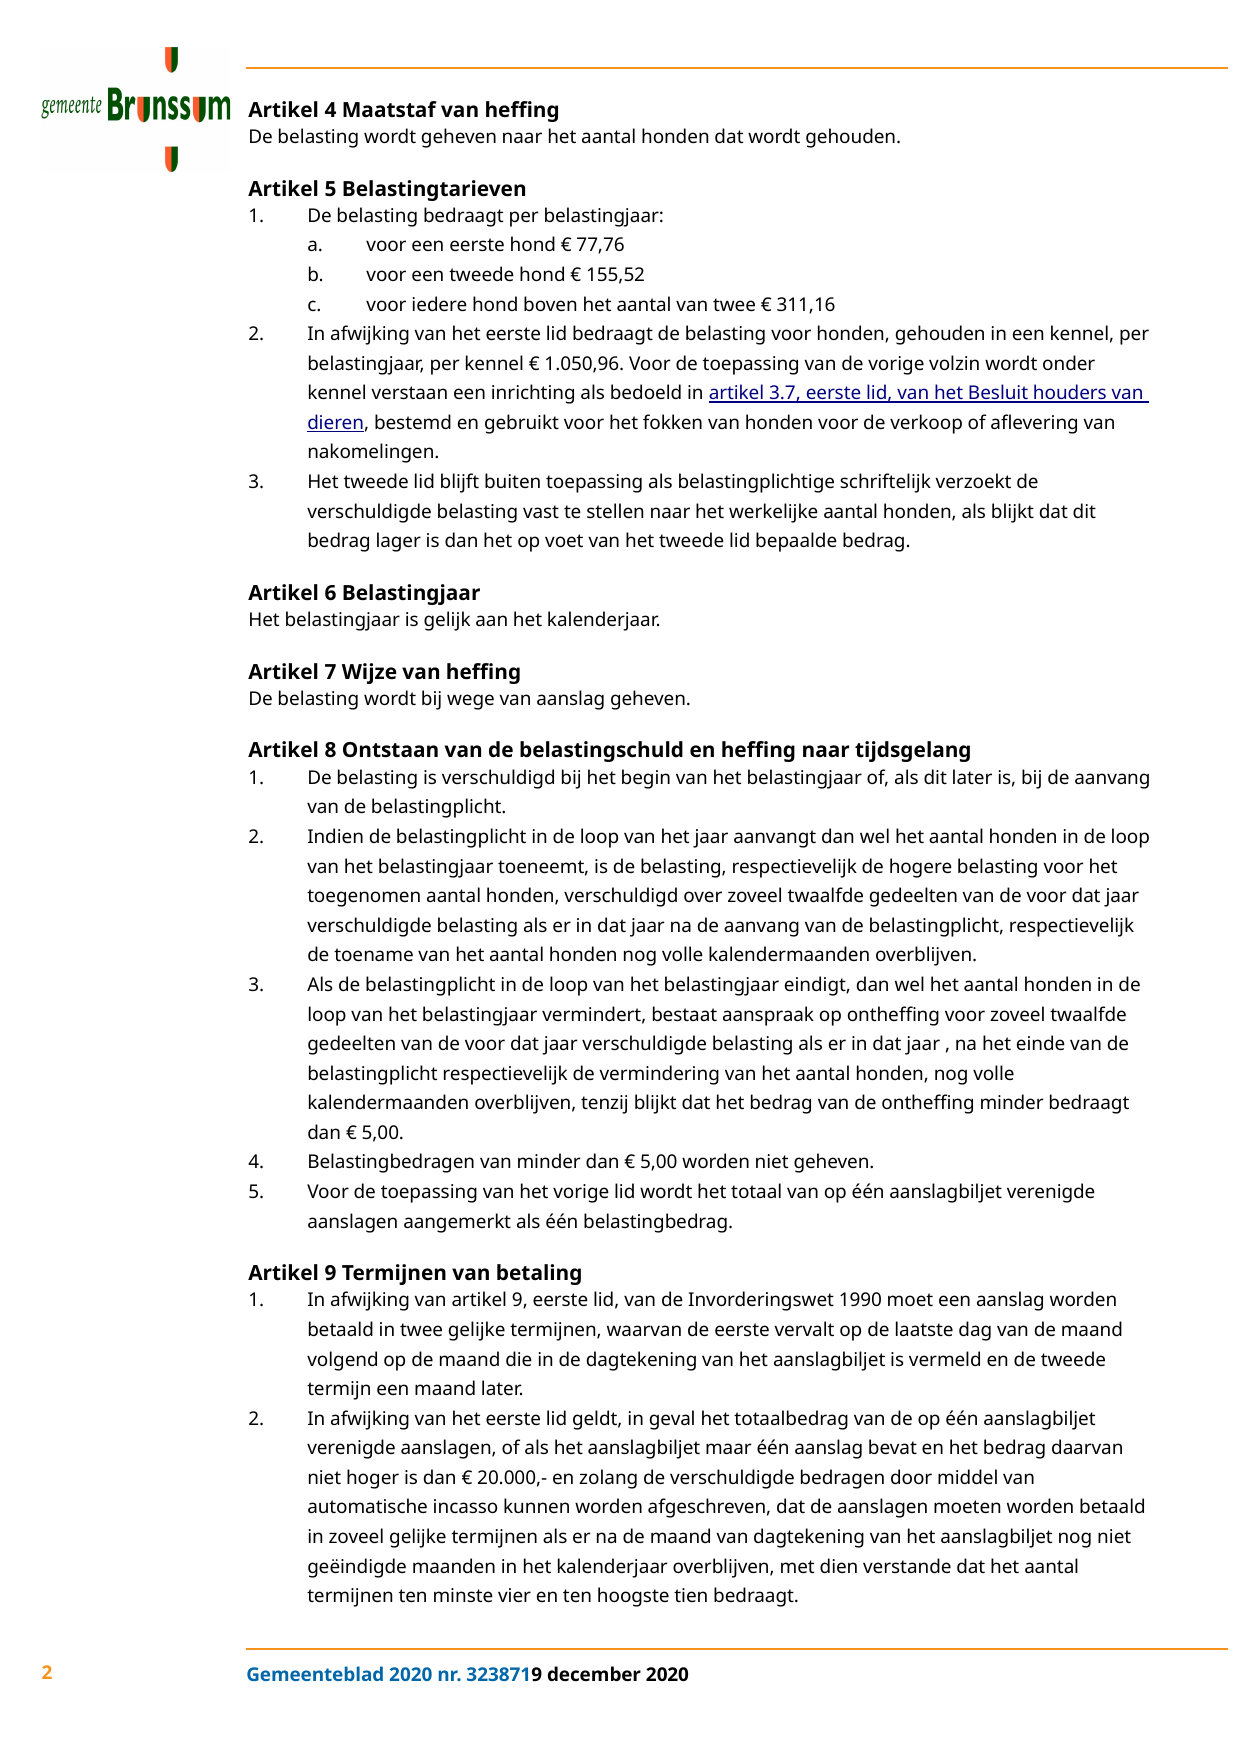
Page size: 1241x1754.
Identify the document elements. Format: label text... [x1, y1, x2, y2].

text Artikel 5 Belastingtarieven [248, 174, 1152, 202]
text Artikel 4 Maatstaf van heffing [248, 95, 1152, 123]
list Belastingbedragen van minder dan € 5,00 worden niet geheven. [248, 1149, 1152, 1174]
text Artikel 6 Belastingjaar [248, 578, 1152, 606]
list voor een eerste hond € 77,76 [307, 232, 1152, 257]
text De belasting wordt geheven naar het aantal honden dat wordt gehouden. [248, 123, 1152, 149]
text Artikel 7 Wijze van heffing [248, 657, 1152, 685]
list Indien de belastingplicht in de loop van het jaar aanvangt dan wel het aantal honden in de loop van het belastingjaar toeneemt, is de belasting, respectievelijk de hogere belasting voor het toegenomen aantal honden, verschuldigd over zoveel twaalfde gedeelten van de voor dat jaar verschuldigde belasting als er in dat jaar na de aanvang van de belastingplicht, respectievelijk de toename van het aantal honden nog volle kalendermaanden overblijven. [248, 823, 1152, 967]
list De belasting bedraagt per belastingjaar: [248, 202, 1152, 228]
list Het tweede lid blijft buiten toepassing als belastingplichtige schriftelijk verzoekt de verschuldigde belasting vast te stellen naar het werkelijke aantal honden, als blijkt dat dit bedrag lager is dan het op voet van het tweede lid bepaalde bedrag. [248, 468, 1152, 553]
list Voor de toepassing van het vorige lid wordt het totaal van op één aanslagbiljet verenigde aanslagen aangemerkt als één belastingbedrag. [248, 1178, 1152, 1233]
text Artikel 8 Ontstaan van de belastingschuld en heffing naar tijdsgelang [248, 736, 1152, 764]
list In afwijking van het eerste lid bedraagt de belasting voor honden, gehouden in een kennel, per belastingjaar, per kennel € 1.050,96. Voor de toepassing van de vorige volzin wordt onder kennel verstaan een inrichting als bedoeld in artikel 3.7, eerste lid, van het Besluit houders van dieren, bestemd en gebruikt voor het fokken van honden voor de verkoop of aflevering van nakomelingen. [248, 320, 1152, 464]
text Het belastingjaar is gelijk aan het kalenderjaar. [248, 606, 1152, 632]
list In afwijking van artikel 9, eerste lid, van de Invorderingswet 1990 moet een aanslag worden betaald in twee gelijke termijnen, waarvan de eerste vervalt op de laatste dag van de maand volgend op de maand die in de dagtekening van het aanslagbiljet is vermeld en de tweede termijn een maand later. [248, 1287, 1152, 1401]
list In afwijking van het eerste lid geldt, in geval het totaalbedrag van de op één aanslagbiljet verenigde aanslagen, of als het aanslagbiljet maar één aanslag bevat en het bedrag daarvan niet hoger is dan € 20.000,- en zolang de verschuldigde bedragen door middel van automatische incasso kunnen worden afgeschreven, dat de aanslagen moeten worden betaald in zoveel gelijke termijnen als er na de maand van dagtekening van het aanslagbiljet nog niet geëindigde maanden in het kalenderjaar overblijven, met dien verstande dat het aantal termijnen ten minste vier en ten hoogste tien bedraagt. [248, 1405, 1152, 1608]
list voor iedere hond boven het aantal van twee € 311,16 [307, 291, 1152, 317]
text De belasting wordt bij wege van aanslag geheven. [248, 685, 1152, 711]
list Als de belastingplicht in de loop van het belastingjaar eindigt, dan wel het aantal honden in de loop van het belastingjaar vermindert, bestaat aanspraak op ontheffing voor zoveel twaalfde gedeelten van de voor dat jaar verschuldigde belasting als er in dat jaar , na het einde van de belastingplicht respectievelijk de vermindering van het aantal honden, nog volle kalendermaanden overblijven, tenzij blijkt dat het bedrag van de ontheffing minder bedraagt dan € 5,00. [248, 971, 1152, 1145]
list De belasting is verschuldigd bij het begin van het belastingjaar of, als dit later is, bij de aanvang van de belastingplicht. [248, 764, 1152, 819]
list voor een tweede hond € 155,52 [307, 261, 1152, 287]
picture [41, 47, 231, 172]
text Artikel 9 Termijnen van betaling [248, 1258, 1152, 1287]
